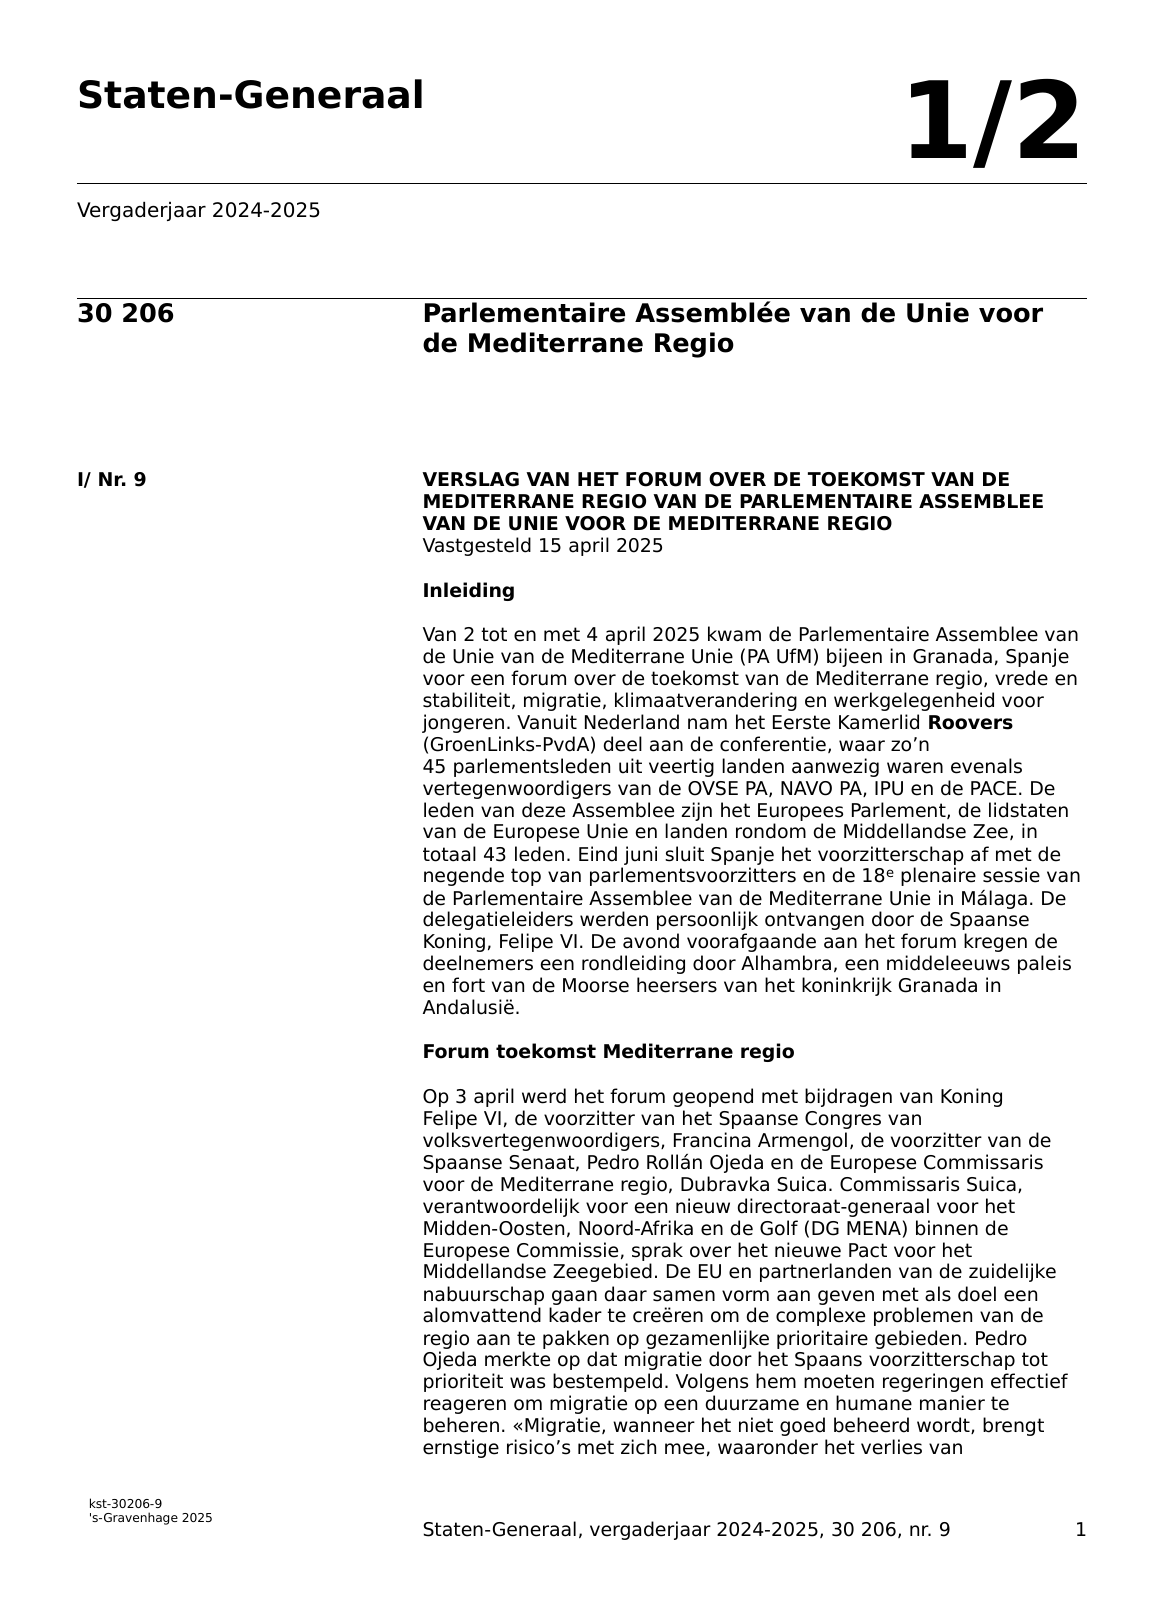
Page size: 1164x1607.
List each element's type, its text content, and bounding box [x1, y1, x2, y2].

text Van 2 tot en met 4 april 2025 kwam de Parlementaire Assemblee van de Unie van de Mediterrane Unie (PA UfM) bijeen in Granada, Spanje voor een forum over de toekomst van de Mediterrane regio, vrede en stabiliteit, migratie, klimaatverandering en werkgelegenheid voor jongeren. Vanuit Nederland nam het Eerste Kamerlid Roovers (GroenLinks-PvdA) deel aan de conferentie, waar zo’n 45 parlementsleden uit veertig landen aanwezig waren evenals vertegenwoordigers van de OVSE PA, NAVO PA, IPU en de PACE. De leden van deze Assemblee zijn het Europees Parlement, de lidstaten van de Europese Unie en landen rondom de Middellandse Zee, in totaal 43 leden. Eind juni sluit Spanje het voorzitterschap af met de negende top van parlementsvoorzitters en de 18e plenaire sessie van de Parlementaire Assemblee van de Mediterrane Unie in Málaga. De delegatieleiders werden persoonlijk ontvangen door de Spaanse Koning, Felipe VI. De avond voorafgaande aan het forum kregen de deelnemers een rondleiding door Alhambra, een middeleeuws paleis en fort van de Moorse heersers van het koninkrijk Granada in Andalusië. [422, 624, 1087, 1019]
text Op 3 april werd het forum geopend met bijdragen van Koning Felipe VI, de voorzitter van het Spaanse Congres van volksvertegenwoordigers, Francina Armengol, de voorzitter van de Spaanse Senaat, Pedro Rollán Ojeda en de Europese Commissaris voor de Mediterrane regio, Dubravka Suica. Commissaris Suica, verantwoordelijk voor een nieuw directoraat-generaal voor het Midden-Oosten, Noord-Afrika en de Golf (DG MENA) binnen de Europese Commissie, sprak over het nieuwe Pact voor het Middellandse Zeegebied. De EU en partnerlanden van de zuidelijke nabuurschap gaan daar samen vorm aan geven met als doel een alomvattend kader te creëren om de complexe problemen van de regio aan te pakken op gezamenlijke prioritaire gebieden. Pedro Ojeda merkte op dat migratie door het Spaans voorzitterschap tot prioriteit was bestempeld. Volgens hem moeten regeringen effectief reageren om migratie op een duurzame en humane manier te beheren. «Migratie, wanneer het niet goed beheerd wordt, brengt ernstige risico’s met zich mee, waaronder het verlies van [422, 1086, 1087, 1459]
table_cell Vergaderjaar 2024-2025 [77, 184, 1087, 298]
subtitle 30 206 Parlementaire Assemblée van de Unie voor de Mediterrane Regio [77, 299, 1087, 358]
subtitle Inleiding [422, 579, 1087, 601]
text Vastgesteld 15 april 2025 [422, 535, 1087, 557]
subtitle Forum toekomst Mediterrane regio [422, 1041, 1087, 1063]
table_header 1/2 [886, 59, 1087, 183]
table_header Staten-Generaal [77, 59, 886, 183]
text 's-Gravenhage 2025 [88, 1511, 323, 1525]
text kst-30206-9 [88, 1497, 323, 1511]
subtitle I/ Nr. 9 VERSLAG VAN HET FORUM OVER DE TOEKOMST VAN DE MEDITERRANE REGIO VAN DE PARLEMENTAIRE ASSEMBLEE VAN DE UNIE VOOR DE MEDITERRANE REGIO [77, 469, 1087, 535]
